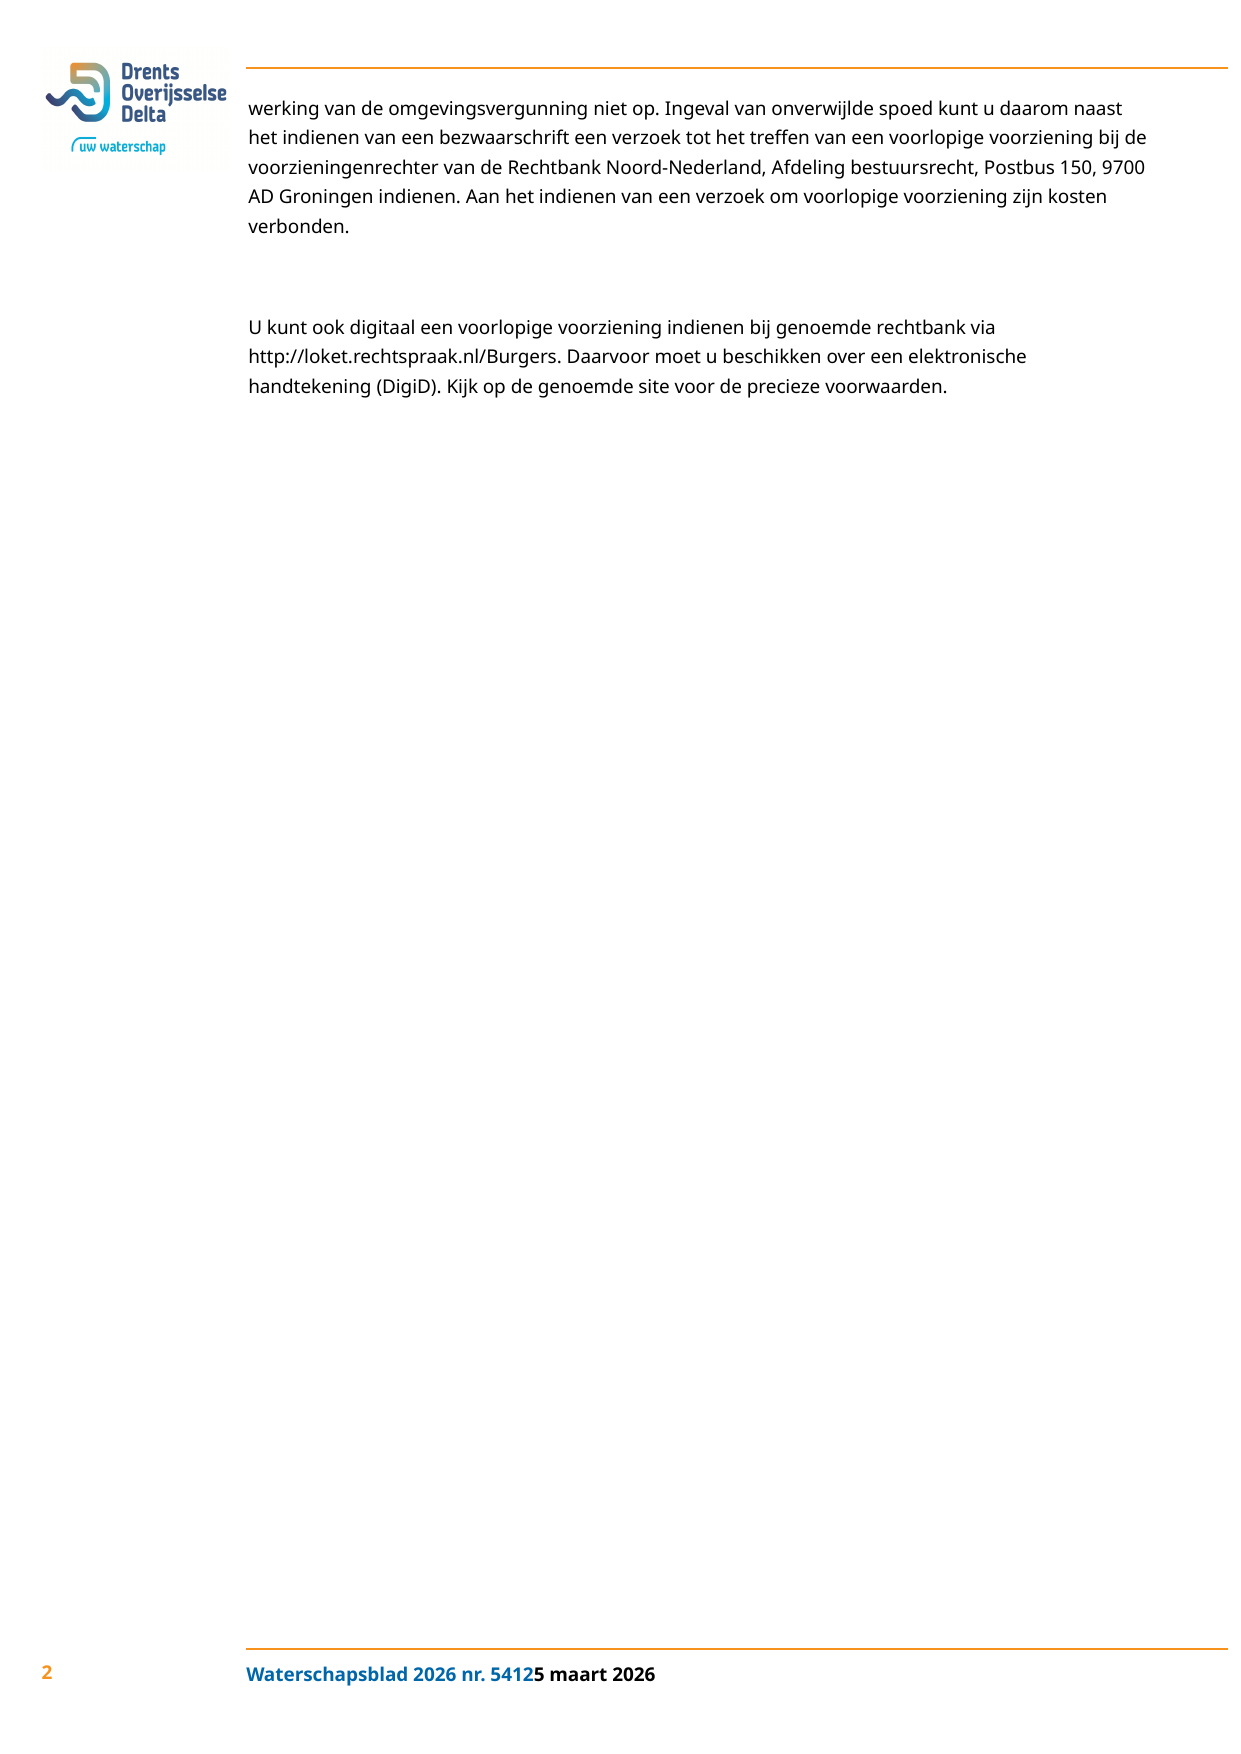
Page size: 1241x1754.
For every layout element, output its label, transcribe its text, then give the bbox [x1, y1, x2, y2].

text U kunt ook digitaal een voorlopige voorziening indienen bij genoemde rechtbank via http://loket.rechtspraak.nl/Burgers. Daarvoor moet u beschikken over een elektronische handtekening (DigiD). Kijk op de genoemde site voor de precieze voorwaarden. [248, 314, 1152, 399]
picture [41, 47, 231, 172]
text werking van de omgevingsvergunning niet op. Ingeval van onverwijlde spoed kunt u daarom naast het indienen van een bezwaarschrift een verzoek tot het treffen van een voorlopige voorziening bij de voorzieningenrechter van de Rechtbank Noord-Nederland, Afdeling bestuursrecht, Postbus 150, 9700 AD Groningen indienen. Aan het indienen van een verzoek om voorlopige voorziening zijn kosten verbonden. [248, 95, 1152, 239]
